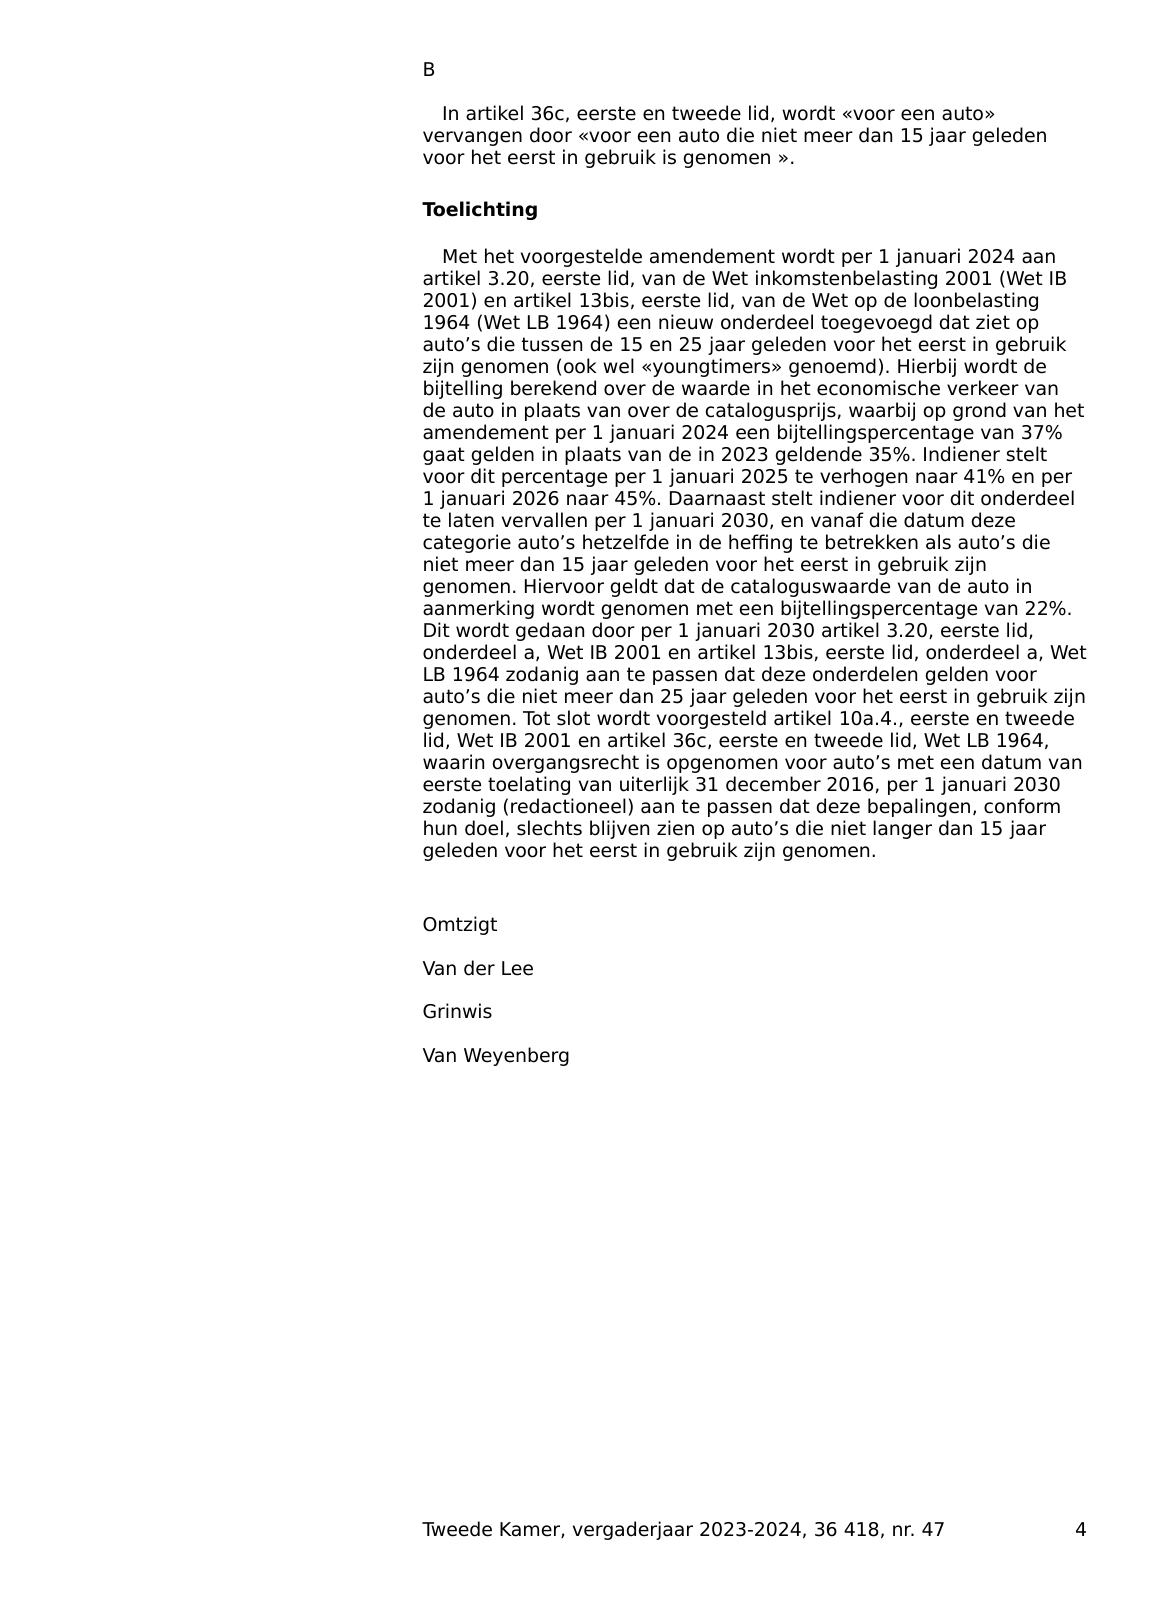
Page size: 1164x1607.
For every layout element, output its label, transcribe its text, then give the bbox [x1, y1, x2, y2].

text Met het voorgestelde amendement wordt per 1 januari 2024 aan artikel 3.20, eerste lid, van de Wet inkomstenbelasting 2001 (Wet IB 2001) en artikel 13bis, eerste lid, van de Wet op de loonbelasting 1964 (Wet LB 1964) een nieuw onderdeel toegevoegd dat ziet op auto’s die tussen de 15 en 25 jaar geleden voor het eerst in gebruik zijn genomen (ook wel «youngtimers» genoemd). Hierbij wordt de bijtelling berekend over de waarde in het economische verkeer van de auto in plaats van over de catalogusprijs, waarbij op grond van het amendement per 1 januari 2024 een bijtellingspercentage van 37% gaat gelden in plaats van de in 2023 geldende 35%. Indiener stelt voor dit percentage per 1 januari 2025 te verhogen naar 41% en per 1 januari 2026 naar 45%. Daarnaast stelt indiener voor dit onderdeel te laten vervallen per 1 januari 2030, en vanaf die datum deze categorie auto’s hetzelfde in de heffing te betrekken als auto’s die niet meer dan 15 jaar geleden voor het eerst in gebruik zijn genomen. Hiervoor geldt dat de cataloguswaarde van de auto in aanmerking wordt genomen met een bijtellingspercentage van 22%. Dit wordt gedaan door per 1 januari 2030 artikel 3.20, eerste lid, onderdeel a, Wet IB 2001 en artikel 13bis, eerste lid, onderdeel a, Wet LB 1964 zodanig aan te passen dat deze onderdelen gelden voor auto’s die niet meer dan 25 jaar geleden voor het eerst in gebruik zijn genomen. Tot slot wordt voorgesteld artikel 10a.4., eerste en tweede lid, Wet IB 2001 en artikel 36c, eerste en tweede lid, Wet LB 1964, waarin overgangsrecht is opgenomen voor auto’s met een datum van eerste toelating van uiterlijk 31 december 2016, per 1 januari 2030 zodanig (redactioneel) aan te passen dat deze bepalingen, conform hun doel, slechts blijven zien op auto’s die niet langer dan 15 jaar geleden voor het eerst in gebruik zijn genomen. [422, 246, 1087, 862]
text In artikel 36c, eerste en tweede lid, wordt «voor een auto» vervangen door «voor een auto die niet meer dan 15 jaar geleden voor het eerst in gebruik is genomen ». [422, 103, 1087, 169]
subtitle Toelichting [422, 199, 1087, 221]
text Omtzigt Van der Lee Grinwis Van Weyenberg [422, 892, 1087, 1067]
text B [422, 59, 1087, 81]
